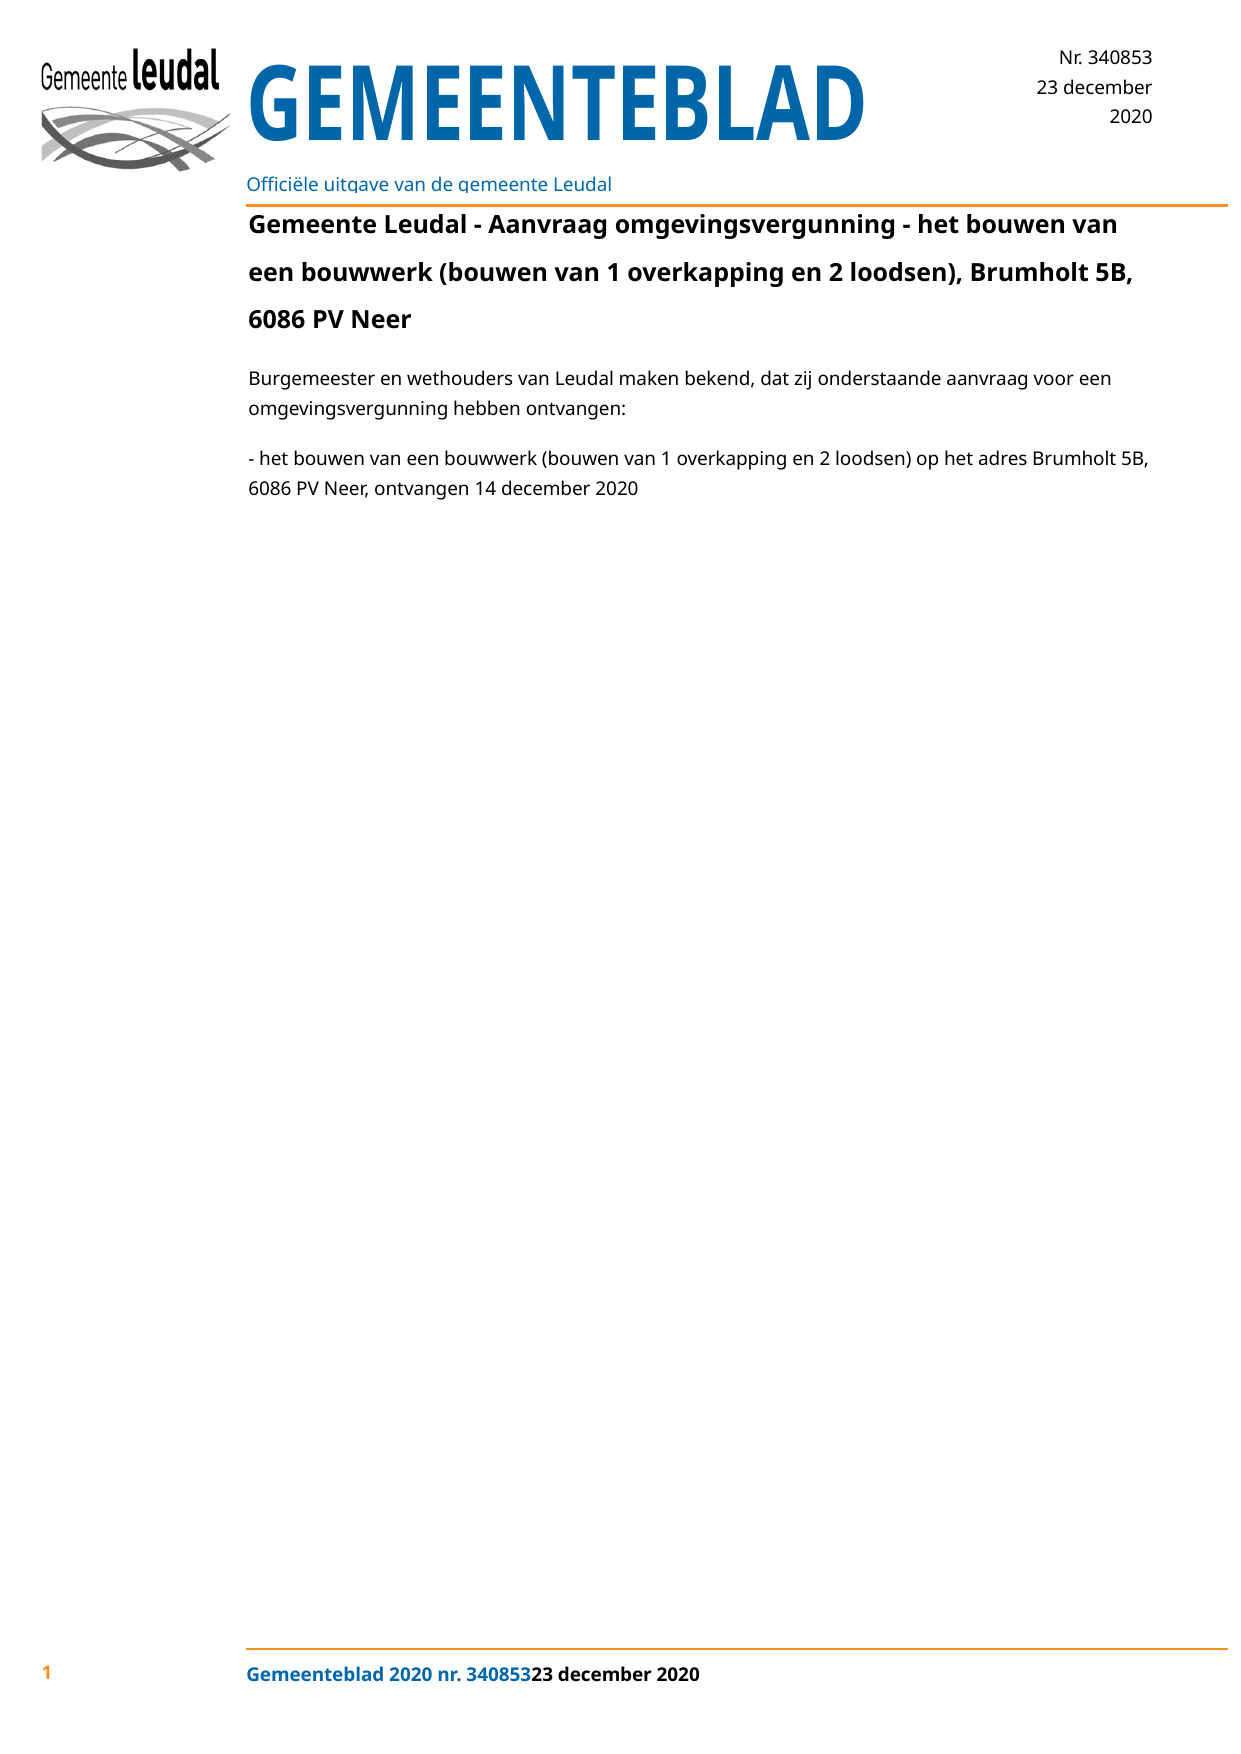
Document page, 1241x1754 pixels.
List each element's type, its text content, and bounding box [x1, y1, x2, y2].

picture [41, 47, 231, 172]
text Burgemeester en wethouders van Leudal maken bekend, dat zij onderstaande aanvraag voor een omgevingsvergunning hebben ontvangen: [248, 366, 1152, 421]
text - het bouwen van een bouwwerk (bouwen van 1 overkapping en 2 loodsen) op het adres Brumholt 5B, 6086 PV Neer, ontvangen 14 december 2020 [248, 446, 1152, 501]
text Gemeente Leudal - Aanvraag omgevingsvergunning - het bouwen van een bouwwerk (bouwen van 1 overkapping en 2 loodsen), Brumholt 5B, 6086 PV Neer [248, 207, 1152, 336]
